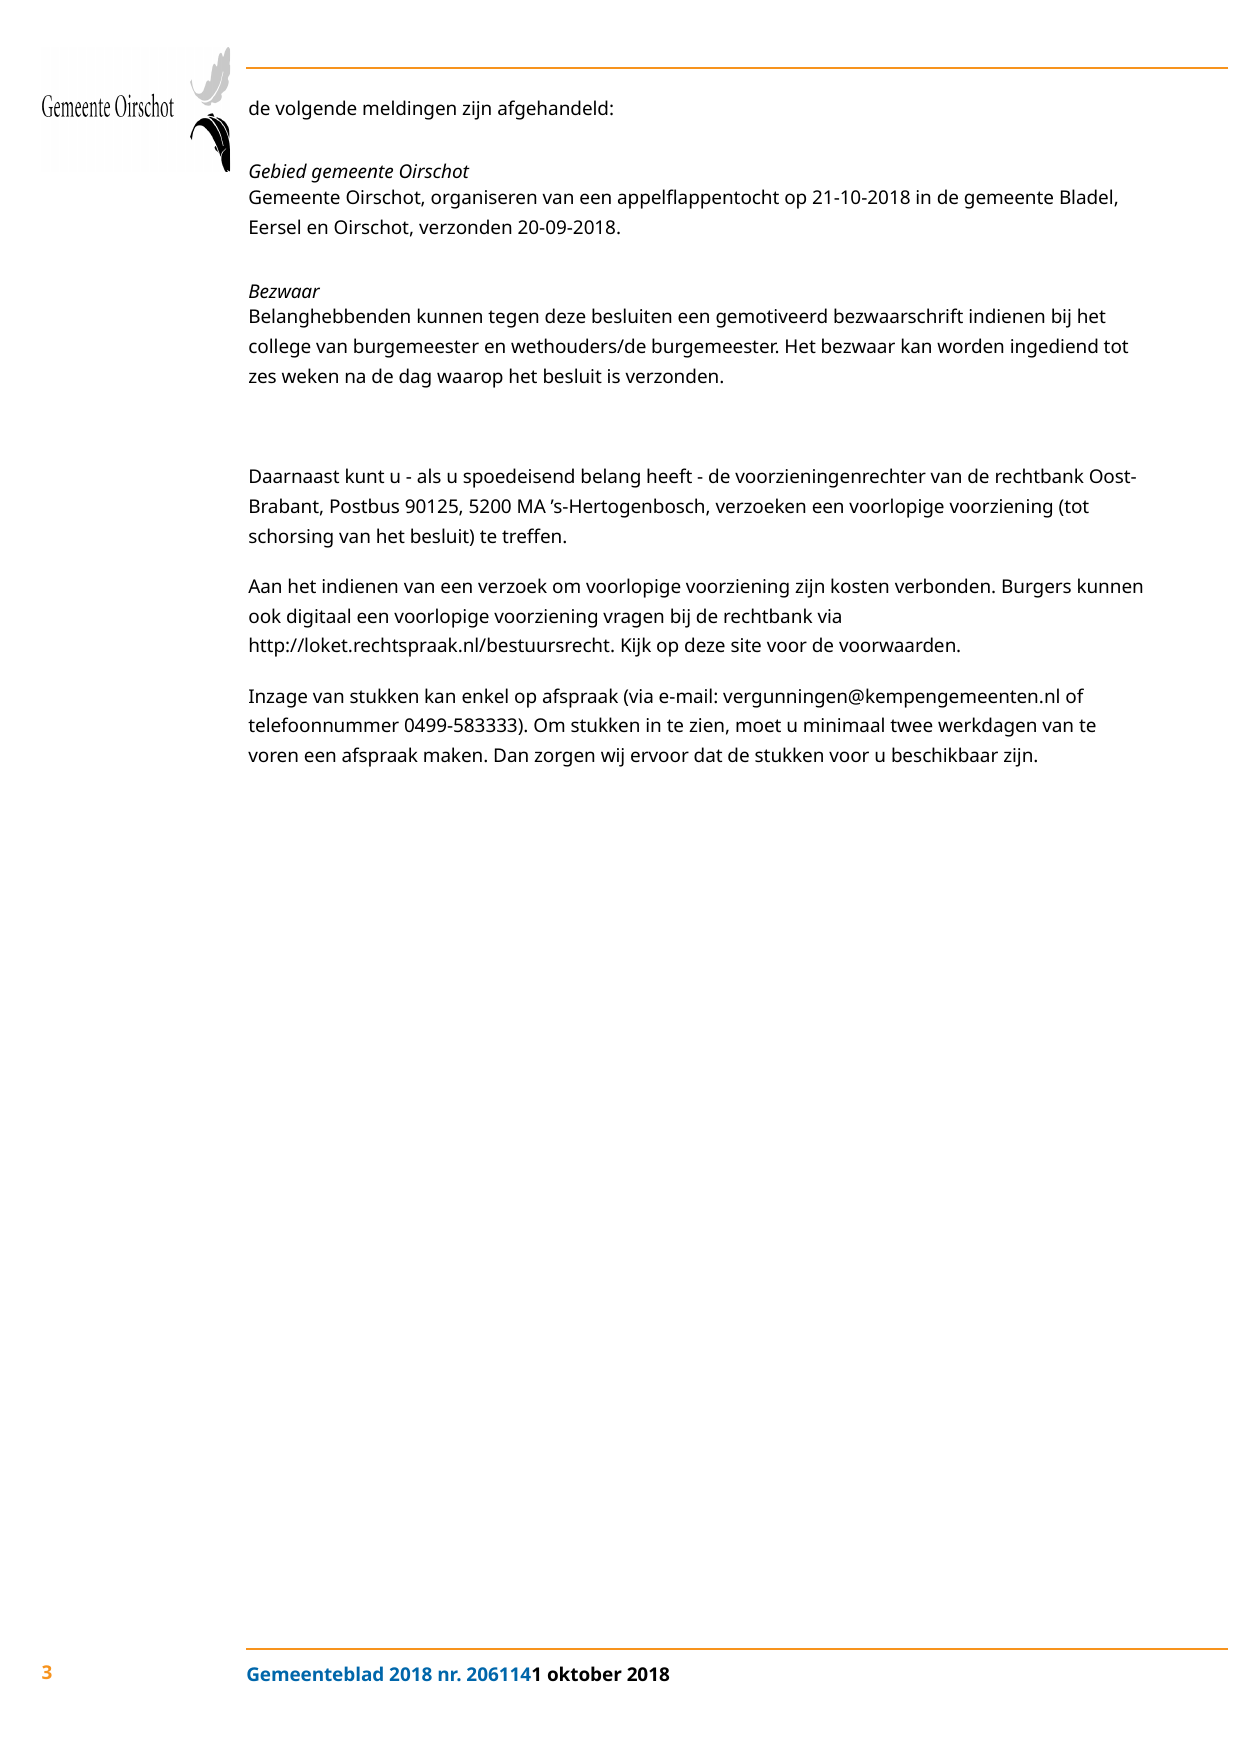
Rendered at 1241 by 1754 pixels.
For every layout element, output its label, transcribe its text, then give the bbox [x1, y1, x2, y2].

text de volgende meldingen zijn afgehandeld: [248, 95, 1152, 121]
text Gemeente Oirschot, organiseren van een appelflappentocht op 21-10-2018 in de gemeente Bladel, Eersel en Oirschot, verzonden 20-09-2018. [248, 184, 1152, 240]
text Gebied gemeente Oirschot [248, 159, 1152, 184]
text Belanghebbenden kunnen tegen deze besluiten een gemotiveerd bezwaarschrift indienen bij het college van burgemeester en wethouders/de burgemeester. Het bezwaar kan worden ingediend tot zes weken na de dag waarop het besluit is verzonden. [248, 304, 1152, 389]
text Bezwaar [248, 278, 1152, 304]
text Daarnaast kunt u - als u spoedeisend belang heeft - de voorzieningenrechter van de rechtbank Oost-Brabant, Postbus 90125, 5200 MA ’s-Hertogenbosch, verzoeken een voorlopige voorziening (tot schorsing van het besluit) te treffen. [248, 464, 1152, 549]
text Aan het indienen van een verzoek om voorlopige voorziening zijn kosten verbonden. Burgers kunnen ook digitaal een voorlopige voorziening vragen bij de rechtbank via http://loket.rechtspraak.nl/bestuursrecht. Kijk op deze site voor de voorwaarden. [248, 573, 1152, 658]
text Inzage van stukken kan enkel op afspraak (via e-mail: vergunningen@kempengemeenten.nl of telefoonnummer 0499-583333). Om stukken in te zien, moet u minimaal twee werkdagen van te voren een afspraak maken. Dan zorgen wij ervoor dat de stukken voor u beschikbaar zijn. [248, 683, 1152, 768]
picture [41, 47, 231, 172]
